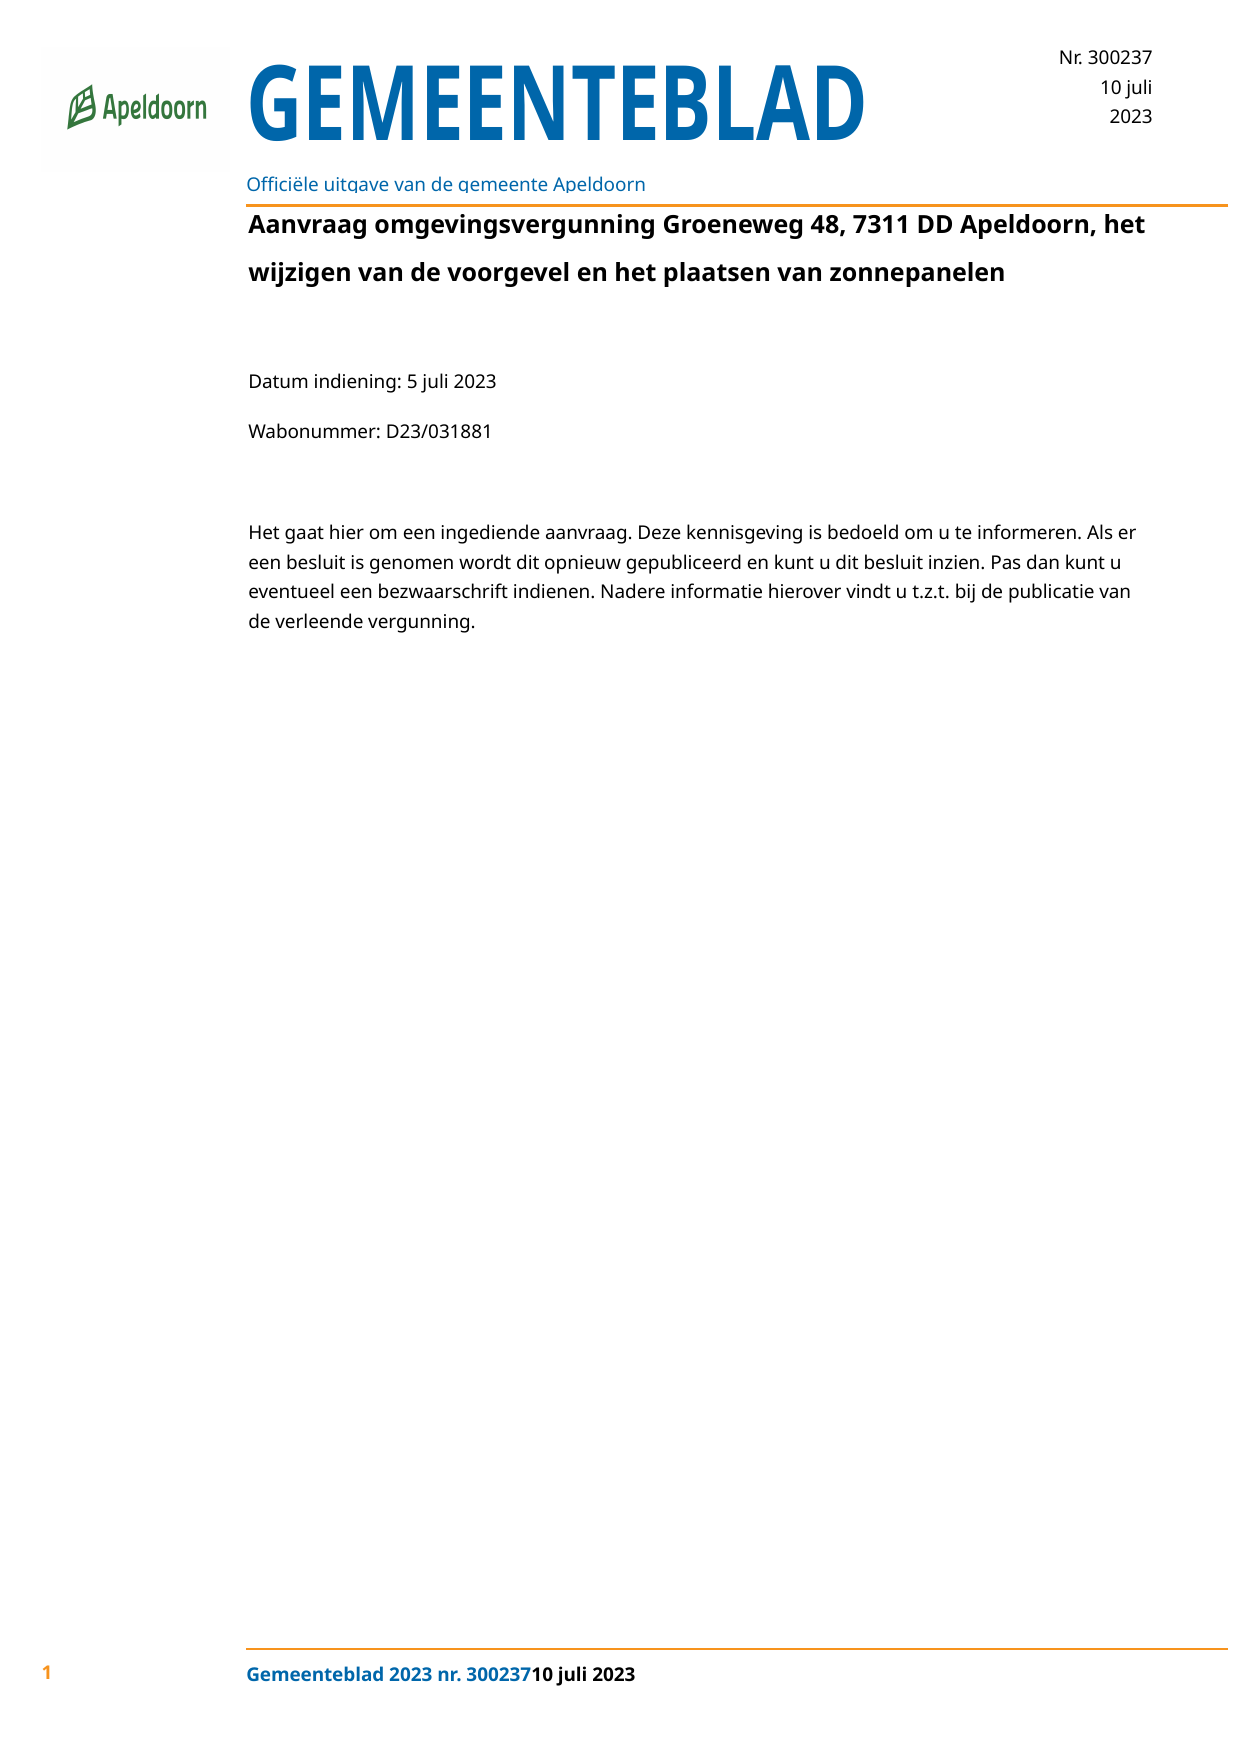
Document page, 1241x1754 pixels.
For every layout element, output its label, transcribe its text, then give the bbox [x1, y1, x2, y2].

text Wabonummer: D23/031881 [248, 419, 1152, 444]
text Aanvraag omgevingsvergunning Groeneweg 48, 7311 DD Apeldoorn, het wijzigen van de voorgevel en het plaatsen van zonnepanelen [248, 207, 1152, 288]
text Datum indiening: 5 juli 2023 [248, 368, 1152, 394]
picture [41, 47, 231, 172]
text Het gaat hier om een ingediende aanvraag. Deze kennisgeving is bedoeld om u te informeren. Als er een besluit is genomen wordt dit opnieuw gepubliceerd en kunt u dit besluit inzien. Pas dan kunt u eventueel een bezwaarschrift indienen. Nadere informatie hierover vindt u t.z.t. bij de publicatie van de verleende vergunning. [248, 519, 1152, 634]
